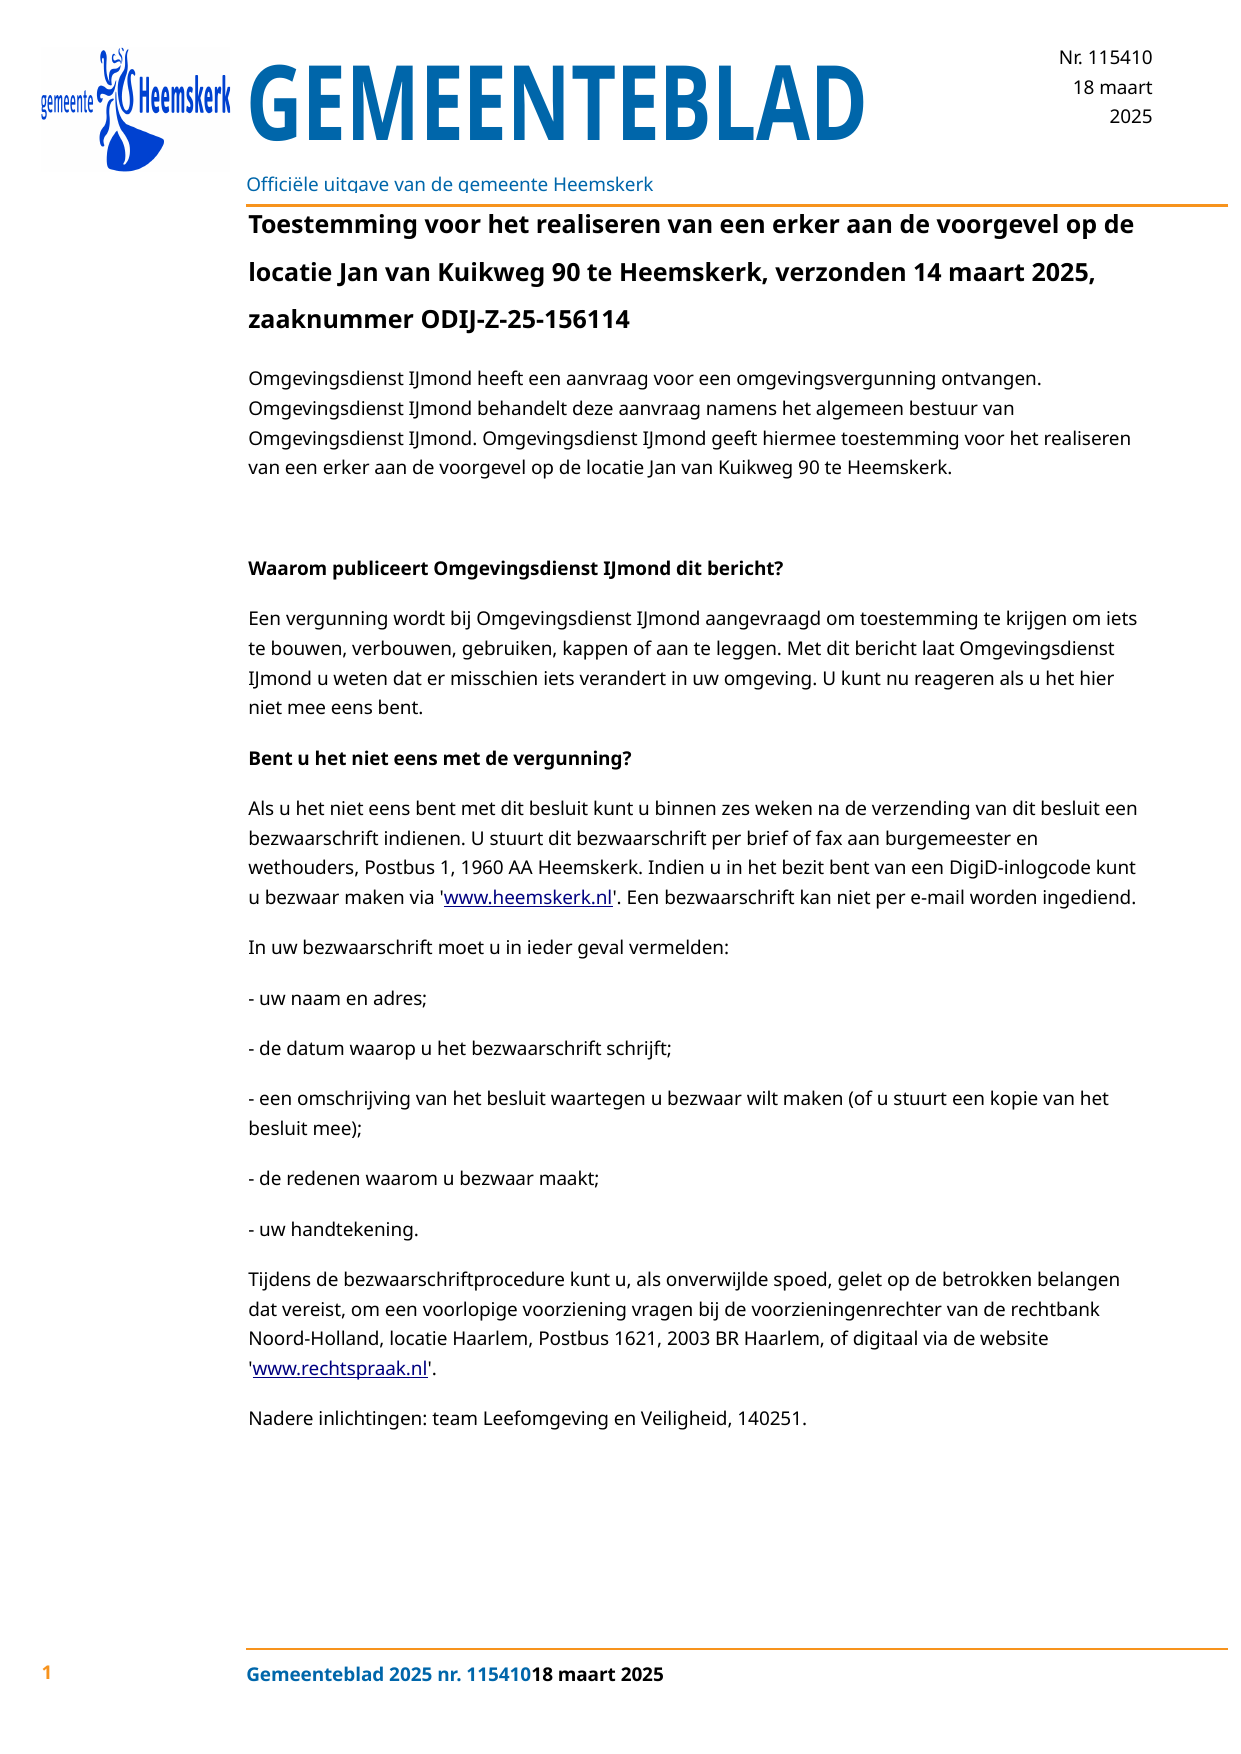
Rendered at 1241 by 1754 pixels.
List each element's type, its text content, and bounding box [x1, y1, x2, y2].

text In uw bezwaarschrift moet u in ieder geval vermelden: [248, 934, 1152, 960]
picture [41, 47, 231, 172]
text Omgevingsdienst IJmond heeft een aanvraag voor een omgevingsvergunning ontvangen. Omgevingsdienst IJmond behandelt deze aanvraag namens het algemeen bestuur van Omgevingsdienst IJmond. Omgevingsdienst IJmond geeft hiermee toestemming voor het realiseren van een erker aan de voorgevel op de locatie Jan van Kuikweg 90 te Heemskerk. [248, 366, 1152, 480]
text Als u het niet eens bent met dit besluit kunt u binnen zes weken na de verzending van dit besluit een bezwaarschrift indienen. U stuurt dit bezwaarschrift per brief of fax aan burgemeester en wethouders, Postbus 1, 1960 AA Heemskerk. Indien u in het bezit bent van een DigiD-inlogcode kunt u bezwaar maken via 'www.heemskerk.nl'. Een bezwaarschrift kan niet per e-mail worden ingediend. [248, 795, 1152, 909]
text - uw naam en adres; [248, 985, 1152, 1010]
text Tijdens de bezwaarschriftprocedure kunt u, als onverwijlde spoed, gelet op de betrokken belangen dat vereist, om een voorlopige voorziening vragen bij de voorzieningenrechter van de rechtbank Noord-Holland, locatie Haarlem, Postbus 1621, 2003 BR Haarlem, of digitaal via de website 'www.rechtspraak.nl'. [248, 1266, 1152, 1381]
text Toestemming voor het realiseren van een erker aan de voorgevel op de locatie Jan van Kuikweg 90 te Heemskerk, verzonden 14 maart 2025, zaaknummer ODIJ-Z-25-156114 [248, 207, 1152, 336]
text - uw handtekening. [248, 1216, 1152, 1242]
text - de datum waarop u het bezwaarschrift schrijft; [248, 1035, 1152, 1061]
text Nadere inlichtingen: team Leefomgeving en Veiligheid, 140251. [248, 1406, 1152, 1431]
text Bent u het niet eens met de vergunning? [248, 745, 1152, 770]
text - de redenen waarom u bezwaar maakt; [248, 1166, 1152, 1191]
text Waarom publiceert Omgevingsdienst IJmond dit bericht? [248, 555, 1152, 581]
text Een vergunning wordt bij Omgevingsdienst IJmond aangevraagd om toestemming te krijgen om iets te bouwen, verbouwen, gebruiken, kappen of aan te leggen. Met dit bericht laat Omgevingsdienst IJmond u weten dat er misschien iets verandert in uw omgeving. U kunt nu reageren als u het hier niet mee eens bent. [248, 606, 1152, 720]
text - een omschrijving van het besluit waartegen u bezwaar wilt maken (of u stuurt een kopie van het besluit mee); [248, 1086, 1152, 1141]
